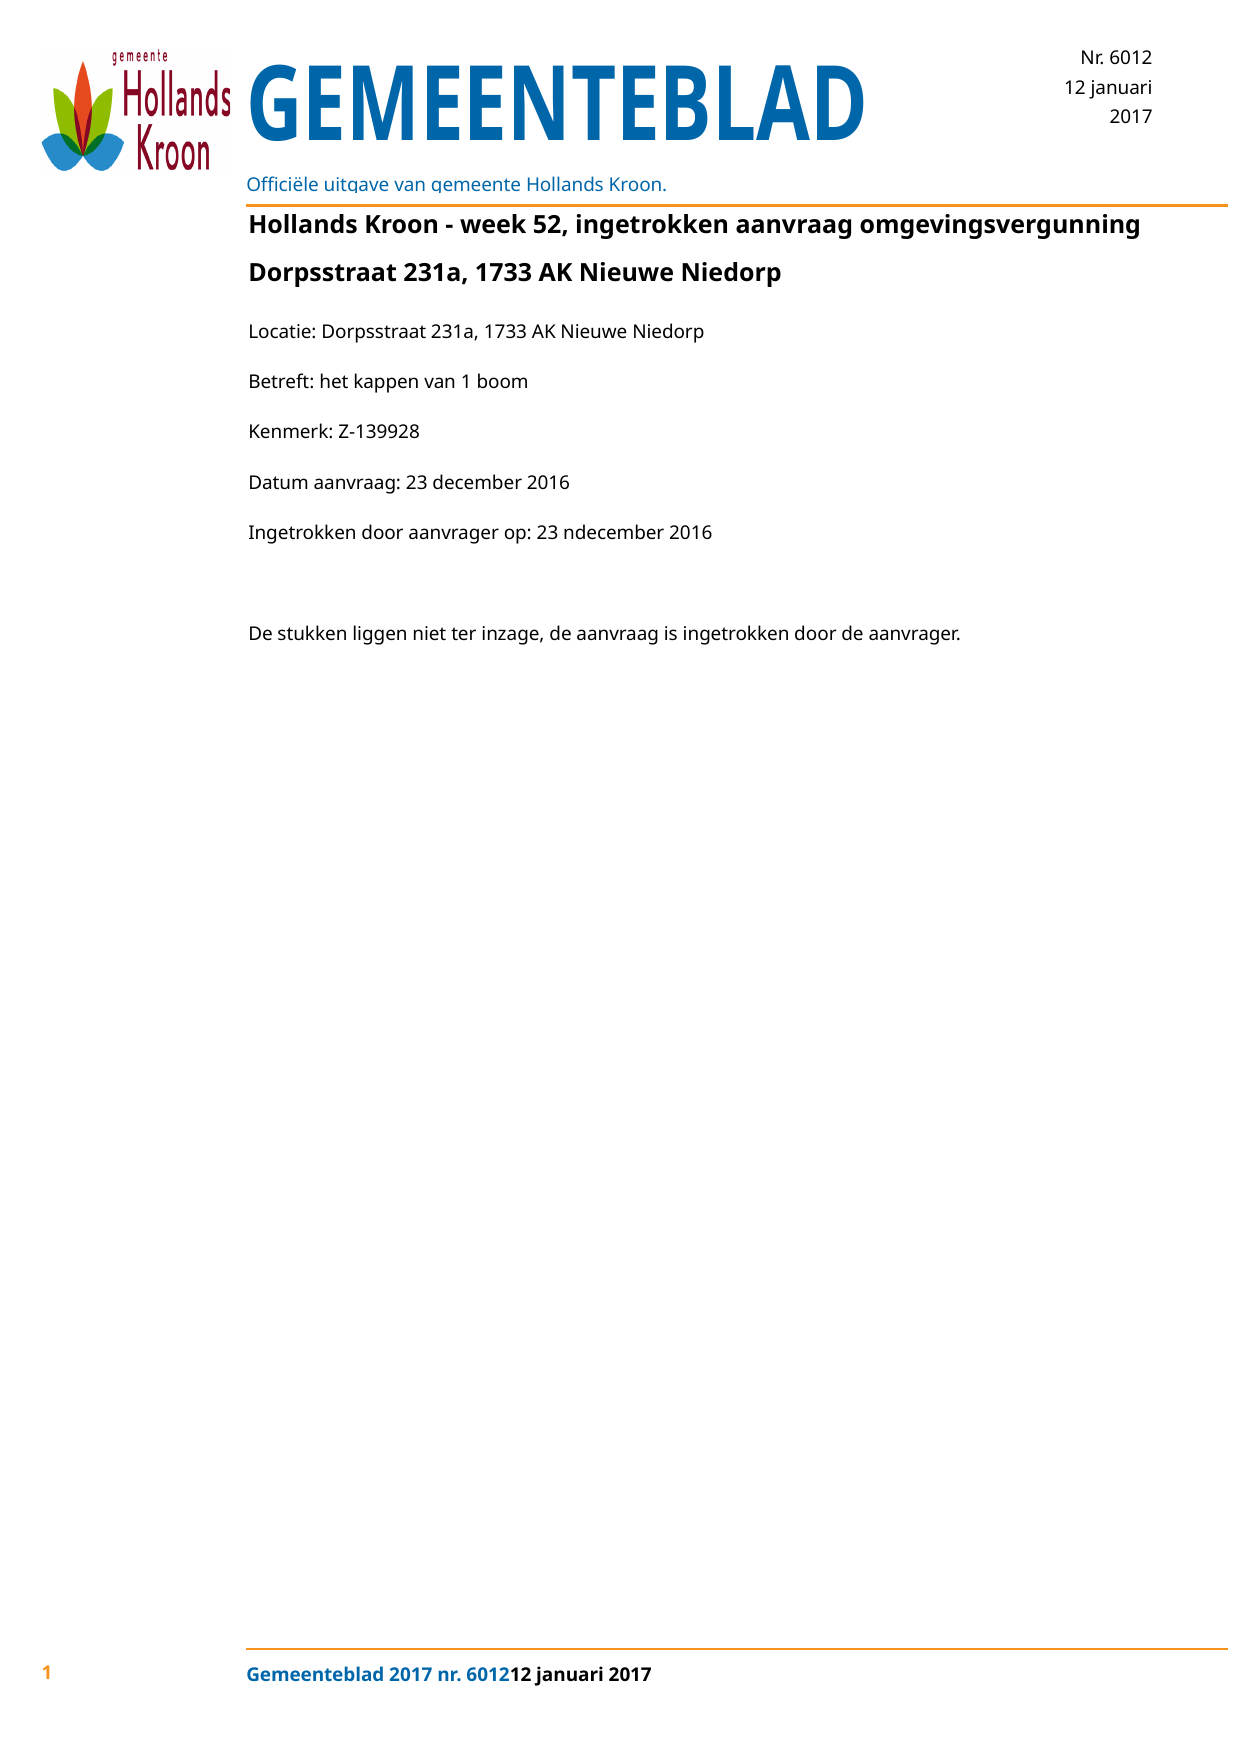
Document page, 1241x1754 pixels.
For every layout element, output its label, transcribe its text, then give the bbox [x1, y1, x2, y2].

text Datum aanvraag: 23 december 2016 [248, 469, 1152, 495]
text Betreft: het kappen van 1 boom [248, 368, 1152, 394]
text De stukken liggen niet ter inzage, de aanvraag is ingetrokken door de aanvrager. [248, 620, 1152, 646]
picture [41, 47, 231, 172]
text Hollands Kroon - week 52, ingetrokken aanvraag omgevingsvergunning Dorpsstraat 231a, 1733 AK Nieuwe Niedorp [248, 207, 1152, 288]
text Kenmerk: Z-139928 [248, 419, 1152, 444]
text Ingetrokken door aanvrager op: 23 ndecember 2016 [248, 519, 1152, 545]
text Locatie: Dorpsstraat 231a, 1733 AK Nieuwe Niedorp [248, 318, 1152, 344]
